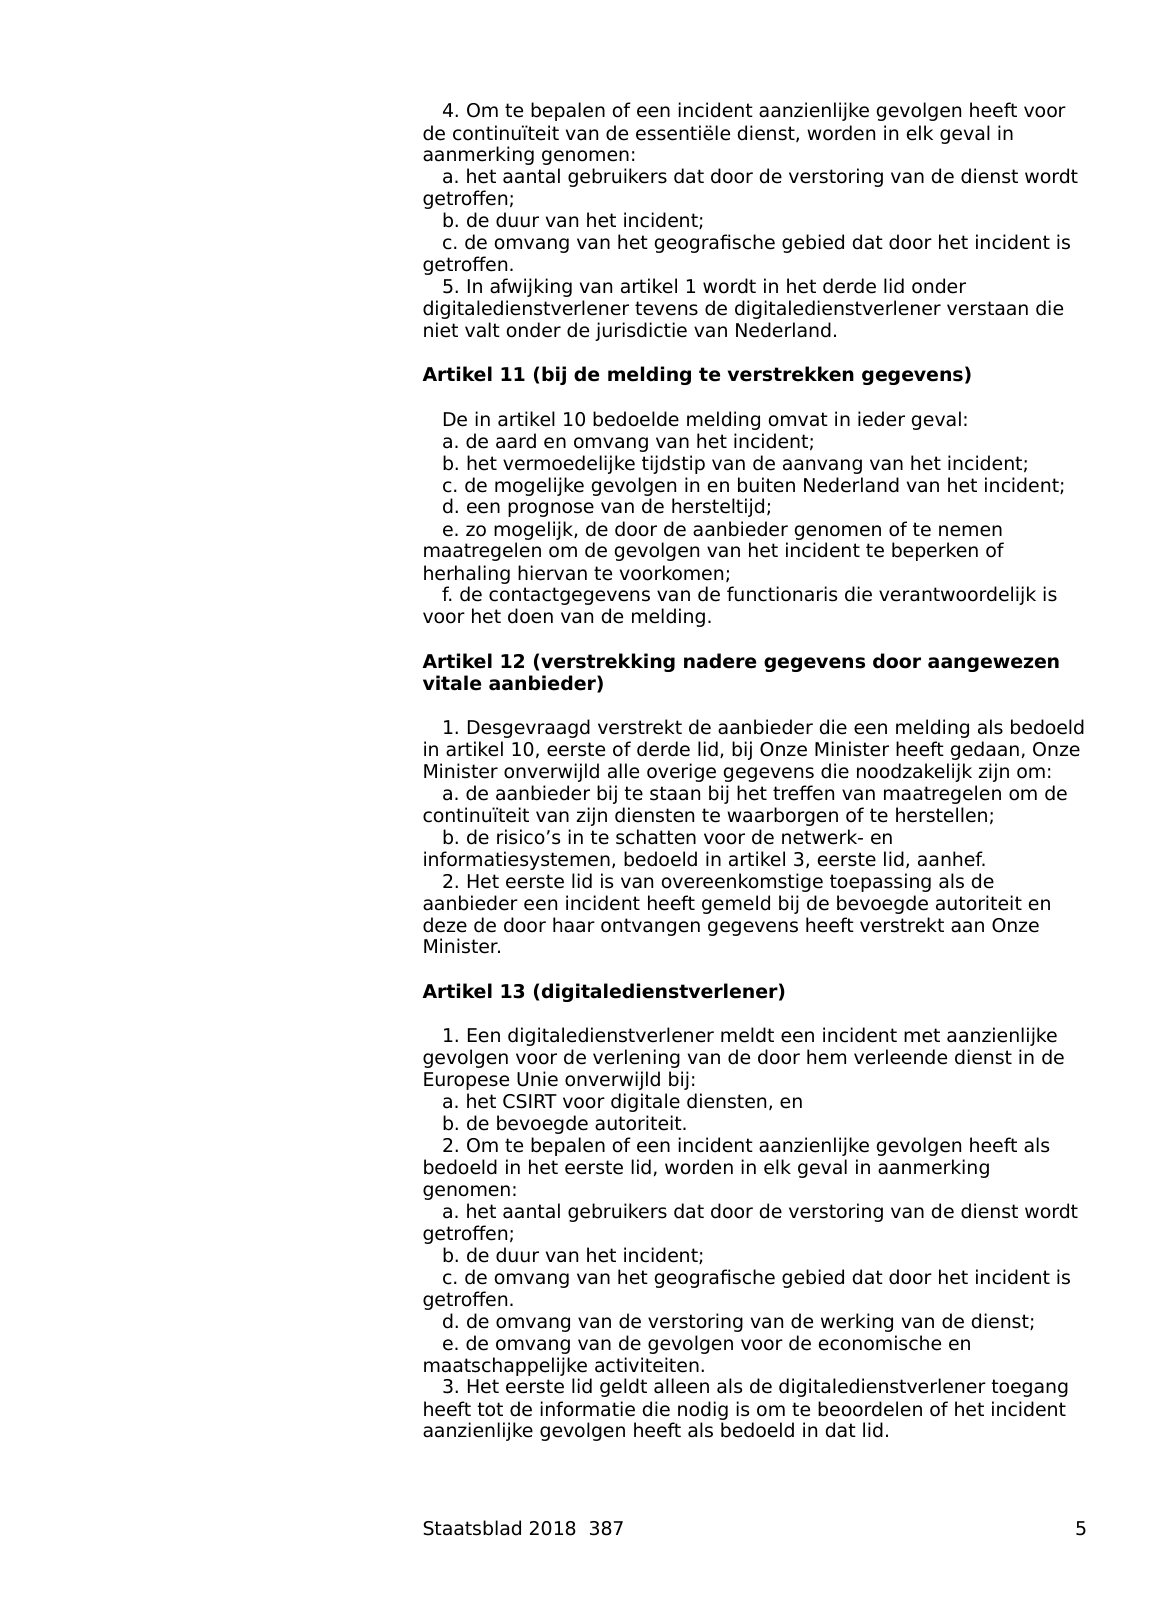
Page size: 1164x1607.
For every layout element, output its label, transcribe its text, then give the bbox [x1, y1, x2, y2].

text b. de duur van het incident; [422, 210, 1087, 232]
text b. het vermoedelijke tijdstip van de aanvang van het incident; [422, 452, 1087, 474]
text a. de aard en omvang van het incident; [422, 431, 1087, 452]
text 5. In afwijking van artikel 1 wordt in het derde lid onder digitaledienstverlener tevens de digitaledienstverlener verstaan die niet valt onder de jurisdictie van Nederland. [422, 276, 1087, 342]
text 2. Om te bepalen of een incident aanzienlijke gevolgen heeft als bedoeld in het eerste lid, worden in elk geval in aanmerking genomen: [422, 1135, 1087, 1201]
text a. de aanbieder bij te staan bij het treffen van maatregelen om de continuïteit van zijn diensten te waarborgen of te herstellen; [422, 783, 1087, 827]
text a. het CSIRT voor digitale diensten, en [422, 1091, 1087, 1113]
subtitle Artikel 13 (digitaledienstverlener) [422, 981, 1087, 1003]
text f. de contactgegevens van de functionaris die verantwoordelijk is voor het doen van de melding. [422, 584, 1087, 628]
text d. de omvang van de verstoring van de werking van de dienst; [422, 1311, 1087, 1332]
text a. het aantal gebruikers dat door de verstoring van de dienst wordt getroffen; [422, 166, 1087, 210]
text a. het aantal gebruikers dat door de verstoring van de dienst wordt getroffen; [422, 1201, 1087, 1244]
subtitle Artikel 11 (bij de melding te verstrekken gegevens) [422, 364, 1087, 386]
text c. de omvang van het geografische gebied dat door het incident is getroffen. [422, 232, 1087, 276]
text 2. Het eerste lid is van overeenkomstige toepassing als de aanbieder een incident heeft gemeld bij de bevoegde autoriteit en deze de door haar ontvangen gegevens heeft verstrekt aan Onze Minister. [422, 871, 1087, 958]
text b. de duur van het incident; [422, 1244, 1087, 1267]
text 1. Desgevraagd verstrekt de aanbieder die een melding als bedoeld in artikel 10, eerste of derde lid, bij Onze Minister heeft gedaan, Onze Minister onverwijld alle overige gegevens die noodzakelijk zijn om: [422, 717, 1087, 783]
text 4. Om te bepalen of een incident aanzienlijke gevolgen heeft voor de continuïteit van de essentiële dienst, worden in elk geval in aanmerking genomen: [422, 100, 1087, 166]
text b. de risico’s in te schatten voor de netwerk- en informatiesystemen, bedoeld in artikel 3, eerste lid, aanhef. [422, 827, 1087, 871]
subtitle Artikel 12 (verstrekking nadere gegevens door aangewezen vitale aanbieder) [422, 651, 1087, 694]
text b. de bevoegde autoriteit. [422, 1113, 1087, 1135]
text c. de mogelijke gevolgen in en buiten Nederland van het incident; [422, 474, 1087, 496]
text 1. Een digitaledienstverlener meldt een incident met aanzienlijke gevolgen voor de verlening van de door hem verleende dienst in de Europese Unie onverwijld bij: [422, 1025, 1087, 1091]
text c. de omvang van het geografische gebied dat door het incident is getroffen. [422, 1267, 1087, 1311]
text e. de omvang van de gevolgen voor de economische en maatschappelijke activiteiten. [422, 1332, 1087, 1376]
text 3. Het eerste lid geldt alleen als de digitaledienstverlener toegang heeft tot de informatie die nodig is om te beoordelen of het incident aanzienlijke gevolgen heeft als bedoeld in dat lid. [422, 1376, 1087, 1442]
text e. zo mogelijk, de door de aanbieder genomen of te nemen maatregelen om de gevolgen van het incident te beperken of herhaling hiervan te voorkomen; [422, 518, 1087, 584]
text d. een prognose van de hersteltijd; [422, 496, 1087, 518]
text De in artikel 10 bedoelde melding omvat in ieder geval: [422, 408, 1087, 431]
